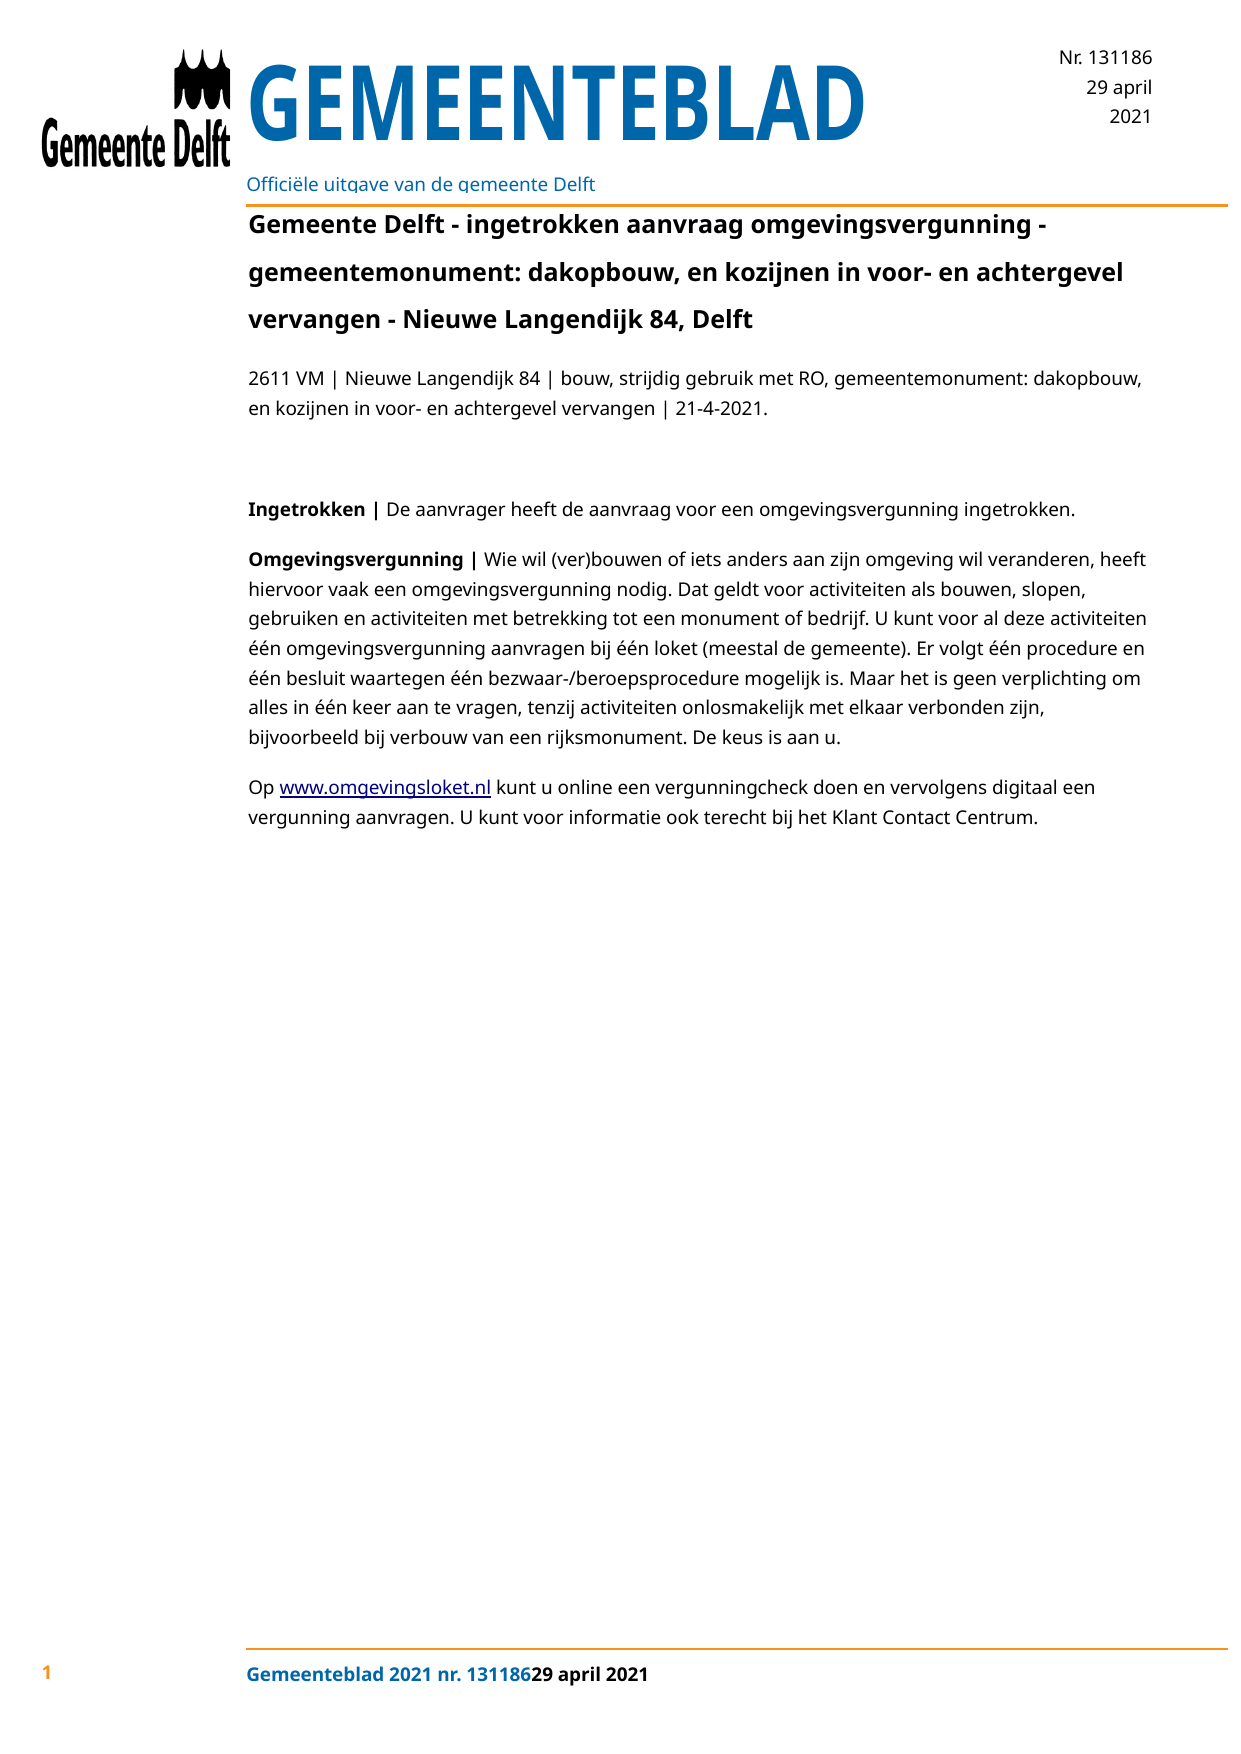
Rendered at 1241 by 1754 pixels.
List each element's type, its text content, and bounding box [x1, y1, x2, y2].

text Gemeente Delft - ingetrokken aanvraag omgevingsvergunning - gemeentemonument: dakopbouw, en kozijnen in voor- en achtergevel vervangen - Nieuwe Langendijk 84, Delft [248, 207, 1152, 336]
text 2611 VM | Nieuwe Langendijk 84 | bouw, strijdig gebruik met RO, gemeentemonument: dakopbouw, en kozijnen in voor- en achtergevel vervangen | 21-4-2021. [248, 366, 1152, 421]
picture [41, 47, 231, 172]
text Op www.omgevingsloket.nl kunt u online een vergunningcheck doen en vervolgens digitaal een vergunning aanvragen. U kunt voor informatie ook terecht bij het Klant Contact Centrum. [248, 774, 1152, 829]
text Ingetrokken | De aanvrager heeft de aanvraag voor een omgevingsvergunning ingetrokken. [248, 496, 1152, 522]
text Omgevingsvergunning | Wie wil (ver)bouwen of iets anders aan zijn omgeving wil veranderen, heeft hiervoor vaak een omgevingsvergunning nodig. Dat geldt voor activiteiten als bouwen, slopen, gebruiken en activiteiten met betrekking tot een monument of bedrijf. U kunt voor al deze activiteiten één omgevingsvergunning aanvragen bij één loket (meestal de gemeente). Er volgt één procedure en één besluit waartegen één bezwaar-/beroepsprocedure mogelijk is. Maar het is geen verplichting om alles in één keer aan te vragen, tenzij activiteiten onlosmakelijk met elkaar verbonden zijn, bijvoorbeeld bij verbouw van een rijksmonument. De keus is aan u. [248, 546, 1152, 749]
